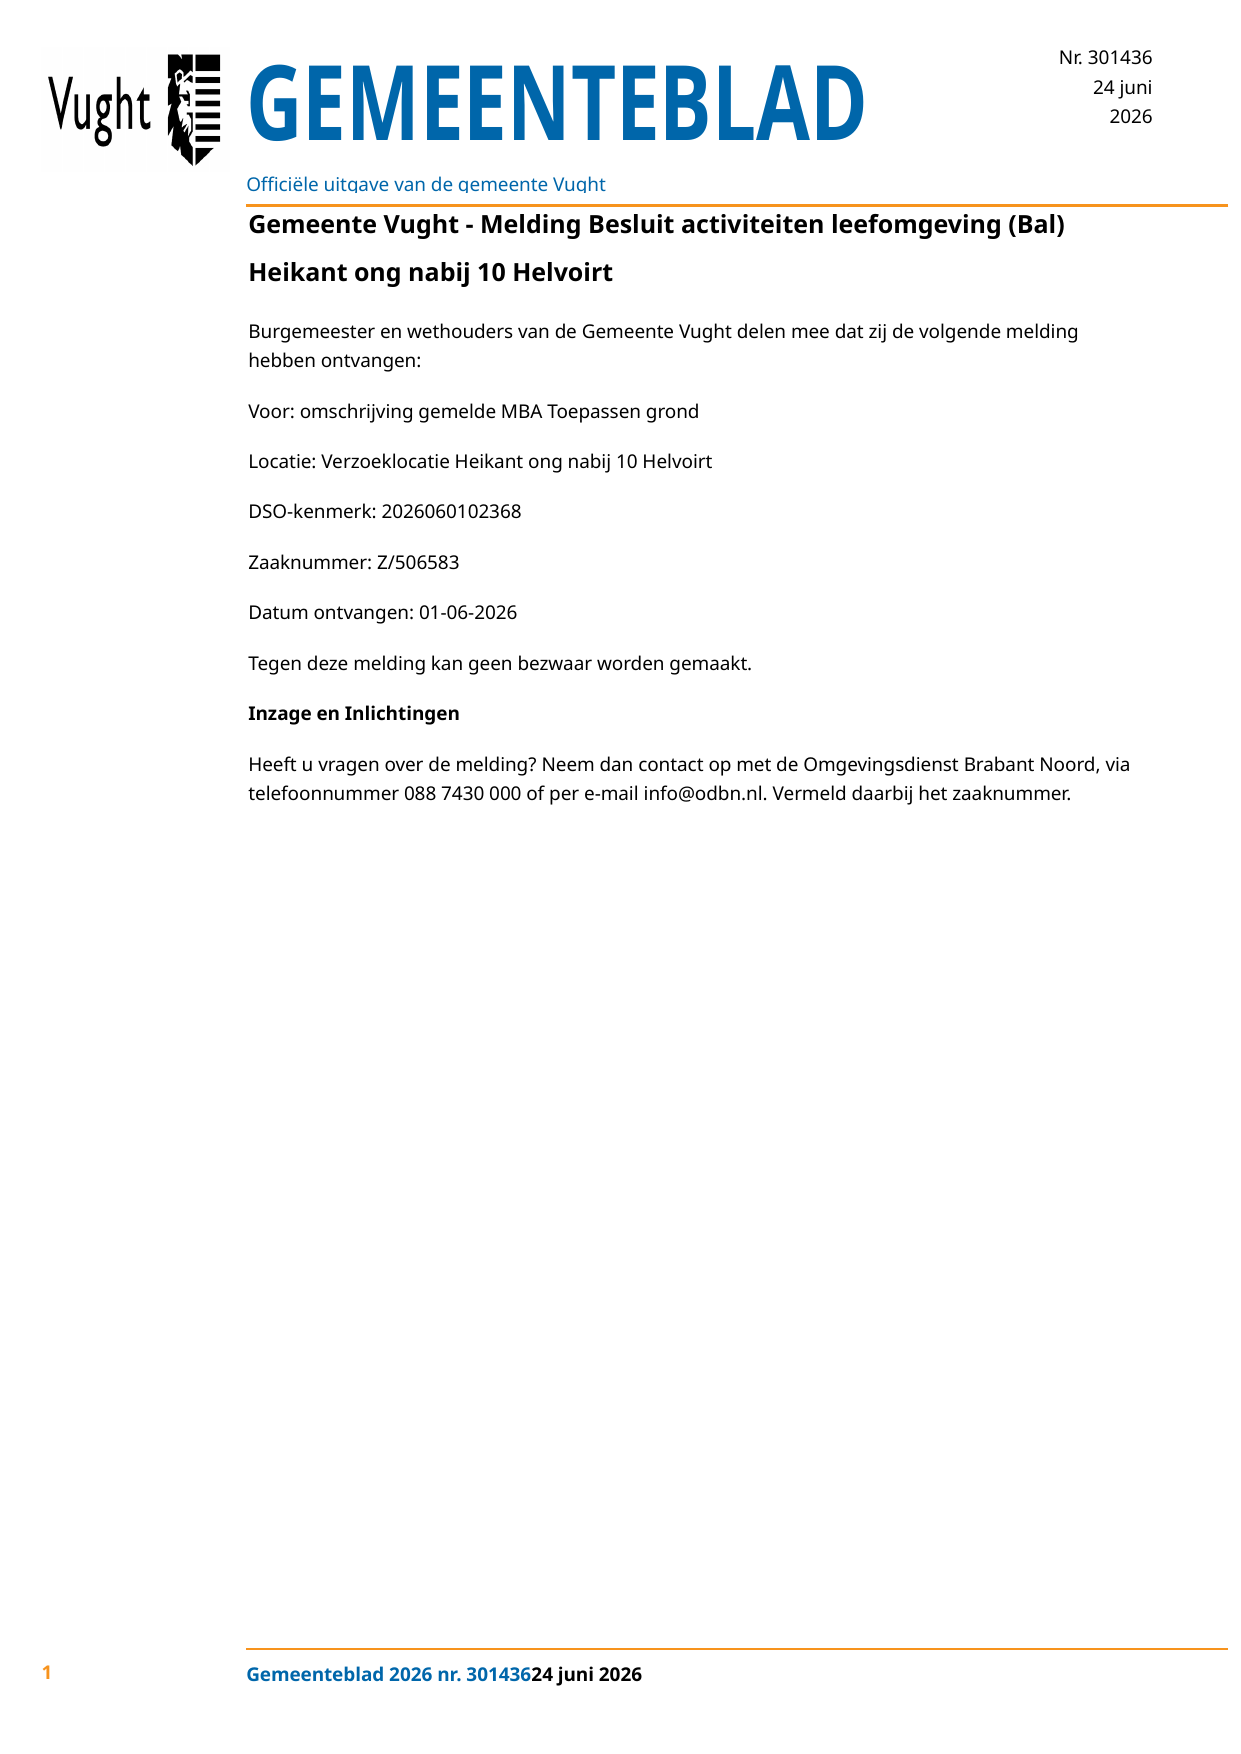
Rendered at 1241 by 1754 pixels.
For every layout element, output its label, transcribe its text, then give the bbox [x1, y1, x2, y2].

text Burgemeester en wethouders van de Gemeente Vught delen mee dat zij de volgende melding hebben ontvangen: [248, 318, 1152, 373]
text Datum ontvangen: 01-06-2026 [248, 599, 1152, 625]
text Gemeente Vught - Melding Besluit activiteiten leefomgeving (Bal) Heikant ong nabij 10 Helvoirt [248, 207, 1152, 288]
text Voor: omschrijving gemelde MBA Toepassen grond [248, 398, 1152, 424]
text Locatie: Verzoeklocatie Heikant ong nabij 10 Helvoirt [248, 448, 1152, 474]
text Tegen deze melding kan geen bezwaar worden gemaakt. [248, 650, 1152, 676]
text Inzage en Inlichtingen [248, 700, 1152, 726]
text Zaaknummer: Z/506583 [248, 549, 1152, 575]
text Heeft u vragen over de melding? Neem dan contact op met de Omgevingsdienst Brabant Noord, via telefoonnummer 088 7430 000 of per e-mail info@odbn.nl. Vermeld daarbij het zaaknummer. [248, 751, 1152, 806]
picture [41, 47, 231, 172]
text DSO-kenmerk: 2026060102368 [248, 499, 1152, 524]
